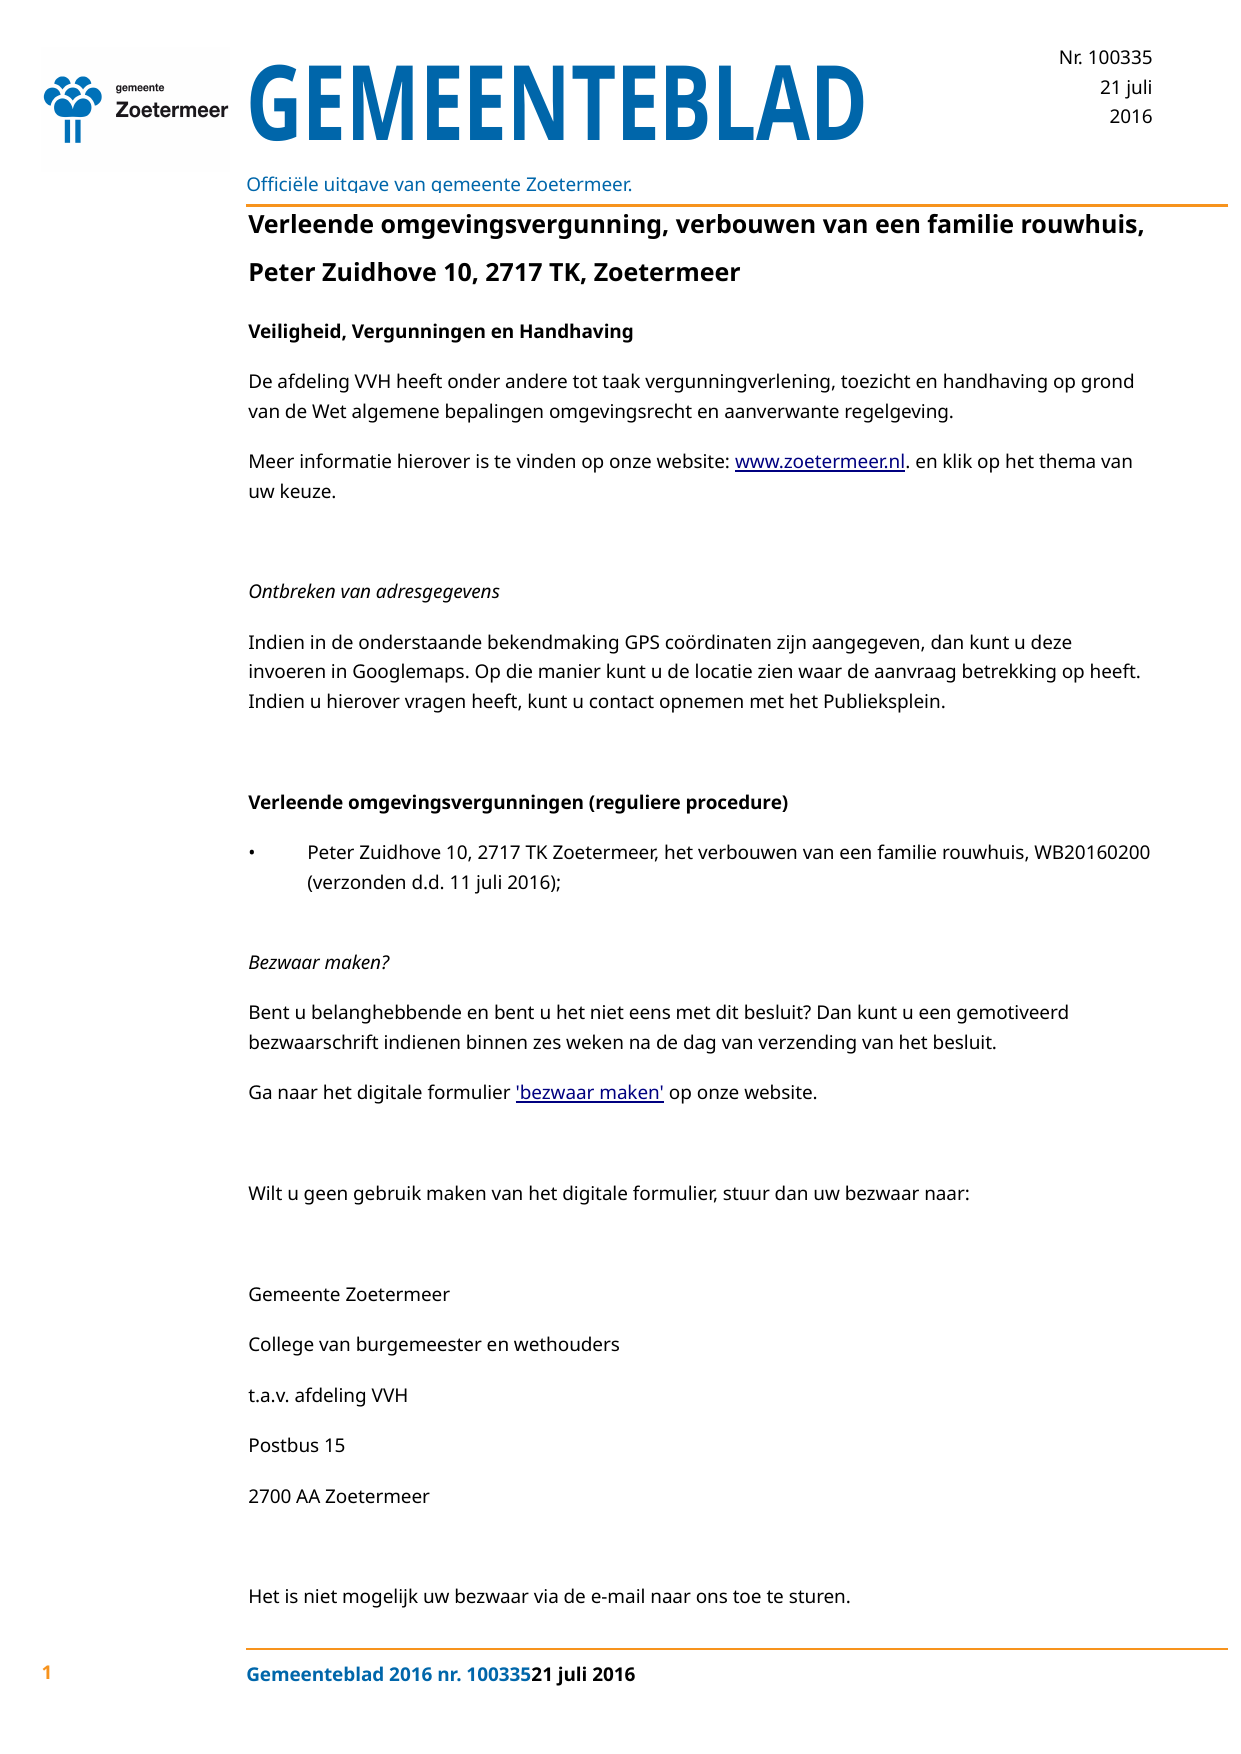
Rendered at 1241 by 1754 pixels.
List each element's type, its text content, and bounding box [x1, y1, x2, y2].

text Bezwaar maken? [248, 949, 1152, 975]
text Ga naar het digitale formulier 'bezwaar maken' op onze website. [248, 1079, 1152, 1105]
text Verleende omgevingsvergunning, verbouwen van een familie rouwhuis, Peter Zuidhove 10, 2717 TK, Zoetermeer [248, 207, 1152, 288]
text Bent u belanghebbende en bent u het niet eens met dit besluit? Dan kunt u een gemotiveerd bezwaarschrift indienen binnen zes weken na de dag van verzending van het besluit. [248, 999, 1152, 1055]
list Peter Zuidhove 10, 2717 TK Zoetermeer, het verbouwen van een familie rouwhuis, WB20160200 (verzonden d.d. 11 juli 2016); [248, 839, 1152, 895]
text Het is niet mogelijk uw bezwaar via de e-mail naar ons toe te sturen. [248, 1584, 1152, 1609]
text Wilt u geen gebruik maken van het digitale formulier, stuur dan uw bezwaar naar: [248, 1180, 1152, 1206]
text Gemeente Zoetermeer [248, 1281, 1152, 1307]
text Veiligheid, Vergunningen en Handhaving [248, 318, 1152, 344]
text Meer informatie hierover is te vinden op onze website: www.zoetermeer.nl. en klik op het thema van uw keuze. [248, 448, 1152, 504]
text Indien in de onderstaande bekendmaking GPS coördinaten zijn aangegeven, dan kunt u deze invoeren in Googlemaps. Op die manier kunt u de locatie zien waar de aanvraag betrekking op heeft. Indien u hierover vragen heeft, kunt u contact opnemen met het Publieksplein. [248, 629, 1152, 714]
text 2700 AA Zoetermeer [248, 1483, 1152, 1509]
text t.a.v. afdeling VVH [248, 1382, 1152, 1408]
text College van burgemeester en wethouders [248, 1332, 1152, 1357]
text Verleende omgevingsvergunningen (reguliere procedure) [248, 789, 1152, 815]
text Ontbreken van adresgegevens [248, 579, 1152, 604]
picture [41, 47, 231, 172]
text Postbus 15 [248, 1432, 1152, 1458]
text De afdeling VVH heeft onder andere tot taak vergunningverlening, toezicht en handhaving op grond van de Wet algemene bepalingen omgevingsrecht en aanverwante regelgeving. [248, 368, 1152, 424]
